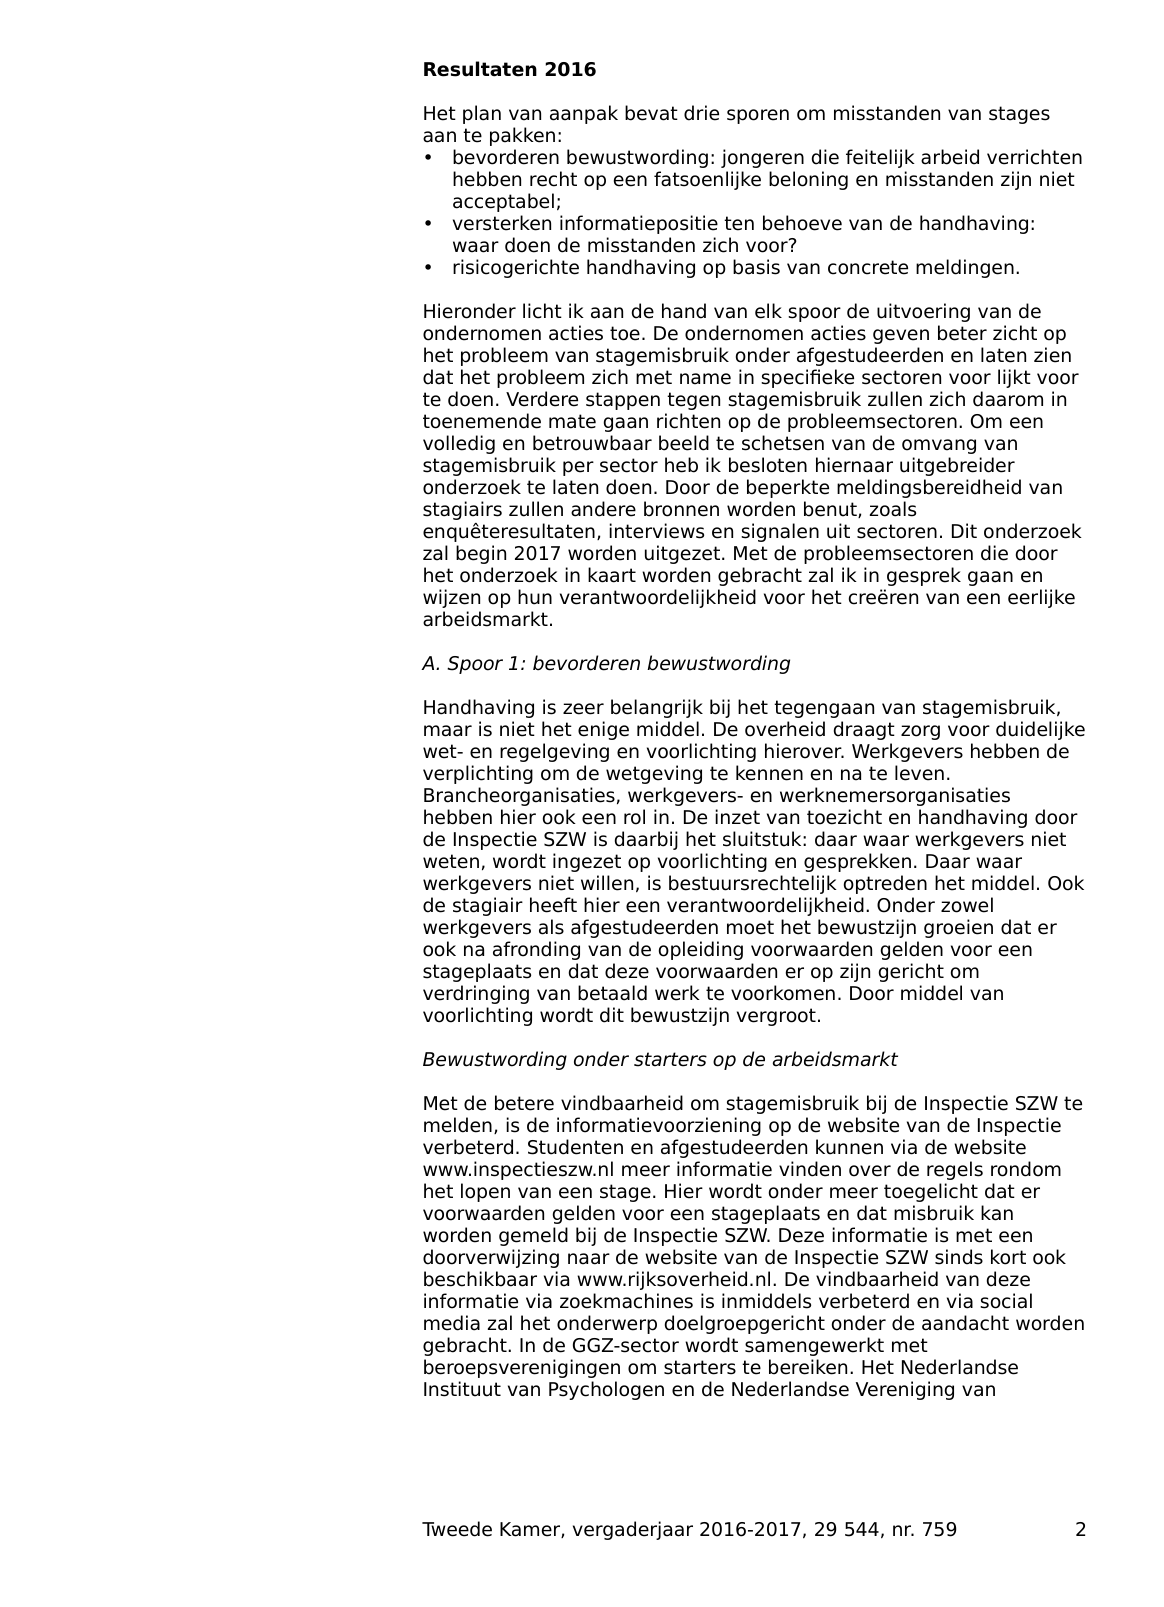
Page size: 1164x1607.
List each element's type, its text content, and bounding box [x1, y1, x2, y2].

subtitle Bewustwording onder starters op de arbeidsmarkt [422, 1049, 1087, 1071]
text Handhaving is zeer belangrijk bij het tegengaan van stagemisbruik, maar is niet het enige middel. De overheid draagt zorg voor duidelijke wet- en regelgeving en voorlichting hierover. Werkgevers hebben de verplichting om de wetgeving te kennen en na te leven. Brancheorganisaties, werkgevers- en werknemersorganisaties hebben hier ook een rol in. De inzet van toezicht en handhaving door de Inspectie SZW is daarbij het sluitstuk: daar waar werkgevers niet weten, wordt ingezet op voorlichting en gesprekken. Daar waar werkgevers niet willen, is bestuursrechtelijk optreden het middel. Ook de stagiair heeft hier een verantwoordelijkheid. Onder zowel werkgevers als afgestudeerden moet het bewustzijn groeien dat er ook na afronding van de opleiding voorwaarden gelden voor een stageplaats en dat deze voorwaarden er op zijn gericht om verdringing van betaald werk te voorkomen. Door middel van voorlichting wordt dit bewustzijn vergroot. [422, 697, 1087, 1027]
text Met de betere vindbaarheid om stagemisbruik bij de Inspectie SZW te melden, is de informatievoorziening op de website van de Inspectie verbeterd. Studenten en afgestudeerden kunnen via de website www.inspectieszw.nl meer informatie vinden over de regels rondom het lopen van een stage. Hier wordt onder meer toegelicht dat er voorwaarden gelden voor een stageplaats en dat misbruik kan worden gemeld bij de Inspectie SZW. Deze informatie is met een doorverwijzing naar de website van de Inspectie SZW sinds kort ook beschikbaar via www.rijksoverheid.nl. De vindbaarheid van deze informatie via zoekmachines is inmiddels verbeterd en via social media zal het onderwerp doelgroepgericht onder de aandacht worden gebracht. In de GGZ-sector wordt samengewerkt met beroepsverenigingen om starters te bereiken. Het Nederlandse Instituut van Psychologen en de Nederlandse Vereniging van [422, 1093, 1087, 1401]
text • risicogerichte handhaving op basis van concrete meldingen. [422, 257, 1087, 279]
text • bevorderen bewustwording: jongeren die feitelijk arbeid verrichten hebben recht op een fatsoenlijke beloning en misstanden zijn niet acceptabel; [422, 147, 1087, 213]
subtitle A. Spoor 1: bevorderen bewustwording [422, 653, 1087, 675]
text • versterken informatiepositie ten behoeve van de handhaving: waar doen de misstanden zich voor? [422, 213, 1087, 257]
subtitle Resultaten 2016 [422, 59, 1087, 81]
text Hieronder licht ik aan de hand van elk spoor de uitvoering van de ondernomen acties toe. De ondernomen acties geven beter zicht op het probleem van stagemisbruik onder afgestudeerden en laten zien dat het probleem zich met name in specifieke sectoren voor lijkt voor te doen. Verdere stappen tegen stagemisbruik zullen zich daarom in toenemende mate gaan richten op de probleemsectoren. Om een volledig en betrouwbaar beeld te schetsen van de omvang van stagemisbruik per sector heb ik besloten hiernaar uitgebreider onderzoek te laten doen. Door de beperkte meldingsbereidheid van stagiairs zullen andere bronnen worden benut, zoals enquêteresultaten, interviews en signalen uit sectoren. Dit onderzoek zal begin 2017 worden uitgezet. Met de probleemsectoren die door het onderzoek in kaart worden gebracht zal ik in gesprek gaan en wijzen op hun verantwoordelijkheid voor het creëren van een eerlijke arbeidsmarkt. [422, 301, 1087, 631]
text Het plan van aanpak bevat drie sporen om misstanden van stages aan te pakken: [422, 103, 1087, 147]
